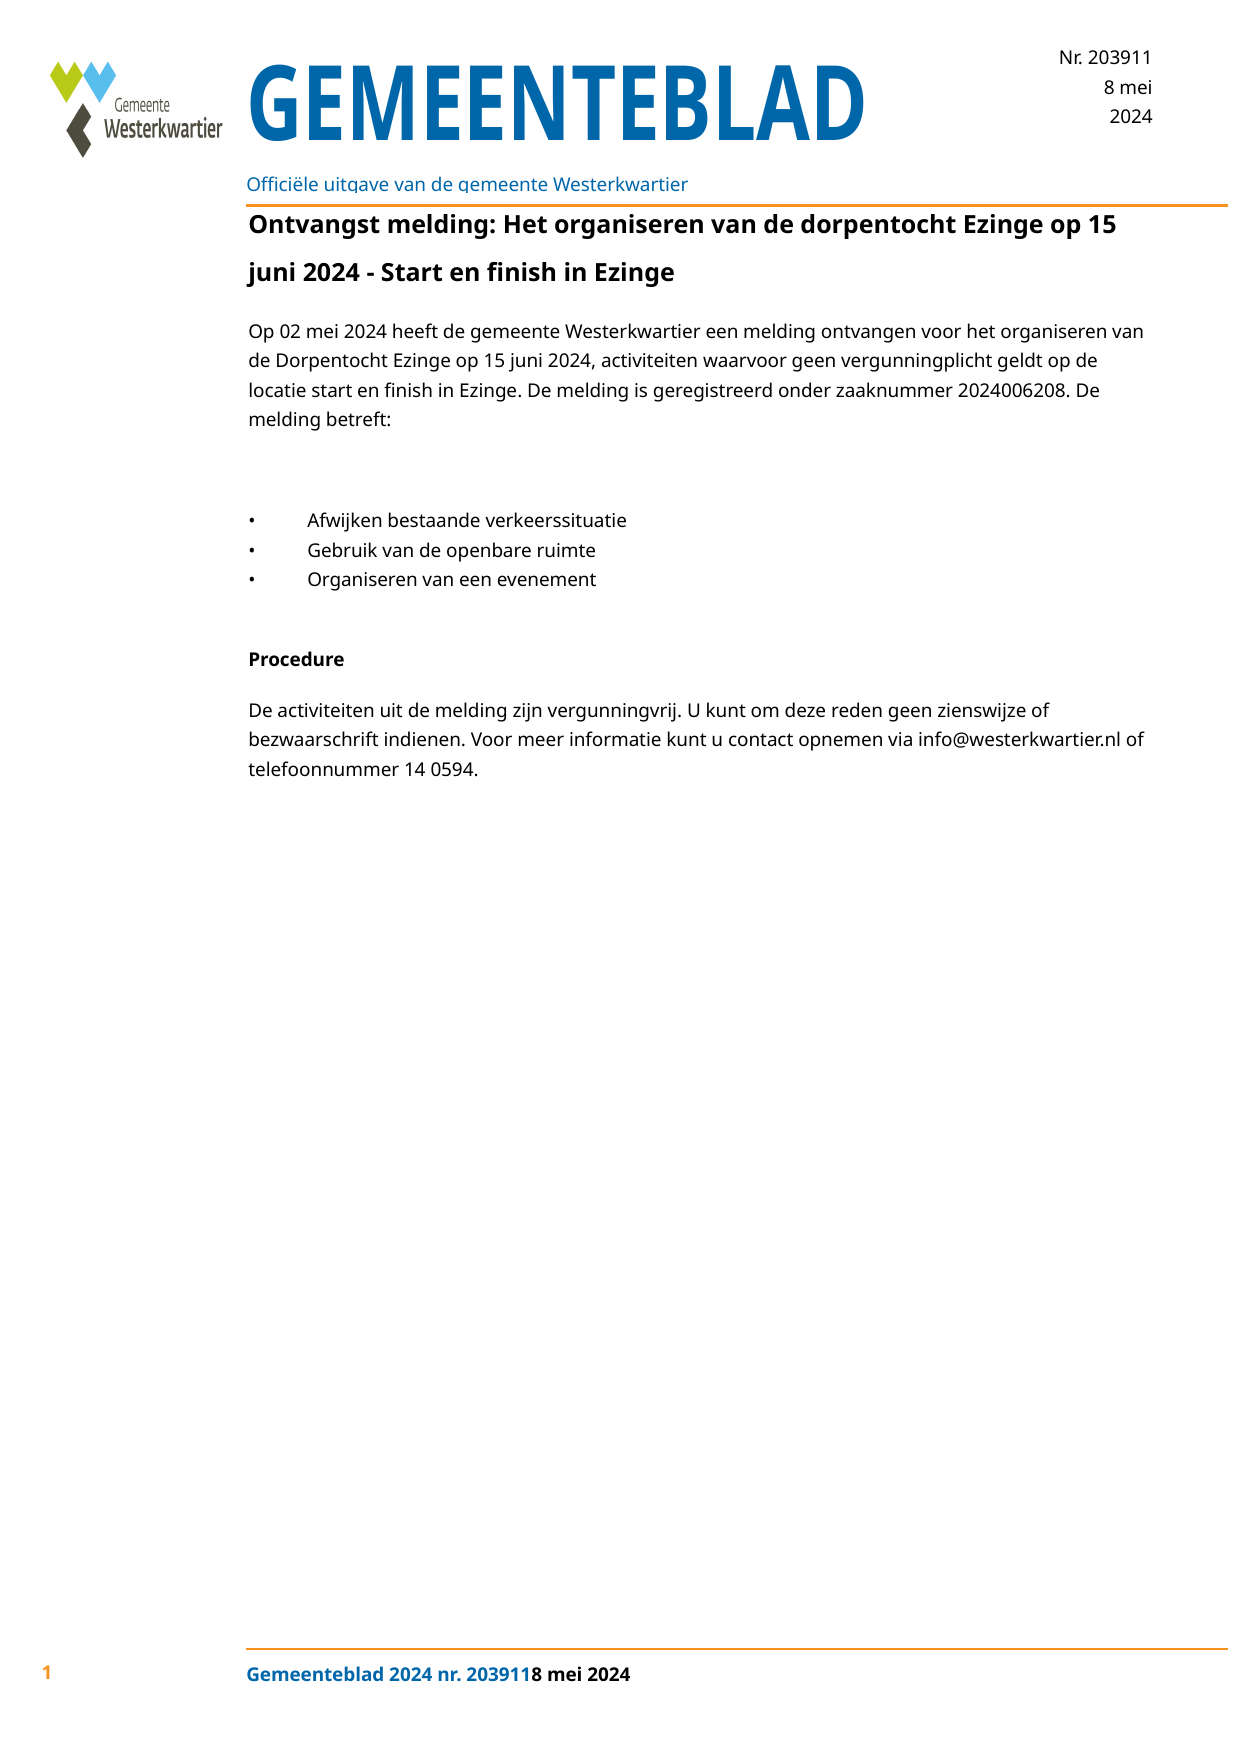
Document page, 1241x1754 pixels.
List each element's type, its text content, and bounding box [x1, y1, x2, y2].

list Gebruik van de openbare ruimte [248, 537, 1152, 563]
text Ontvangst melding: Het organiseren van de dorpentocht Ezinge op 15 juni 2024 - Start en finish in Ezinge [248, 207, 1152, 288]
text Procedure [248, 647, 1152, 672]
text De activiteiten uit de melding zijn vergunningvrij. U kunt om deze reden geen zienswijze of bezwaarschrift indienen. Voor meer informatie kunt u contact opnemen via info@westerkwartier.nl of telefoonnummer 14 0594. [248, 697, 1152, 782]
text Op 02 mei 2024 heeft de gemeente Westerkwartier een melding ontvangen voor het organiseren van de Dorpentocht Ezinge op 15 juni 2024, activiteiten waarvoor geen vergunningplicht geldt op de locatie start en finish in Ezinge. De melding is geregistreerd onder zaaknummer 2024006208. De melding betreft: [248, 318, 1152, 432]
list Organiseren van een evenement [248, 567, 1152, 592]
list Afwijken bestaande verkeerssituatie [248, 507, 1152, 533]
picture [41, 47, 231, 172]
